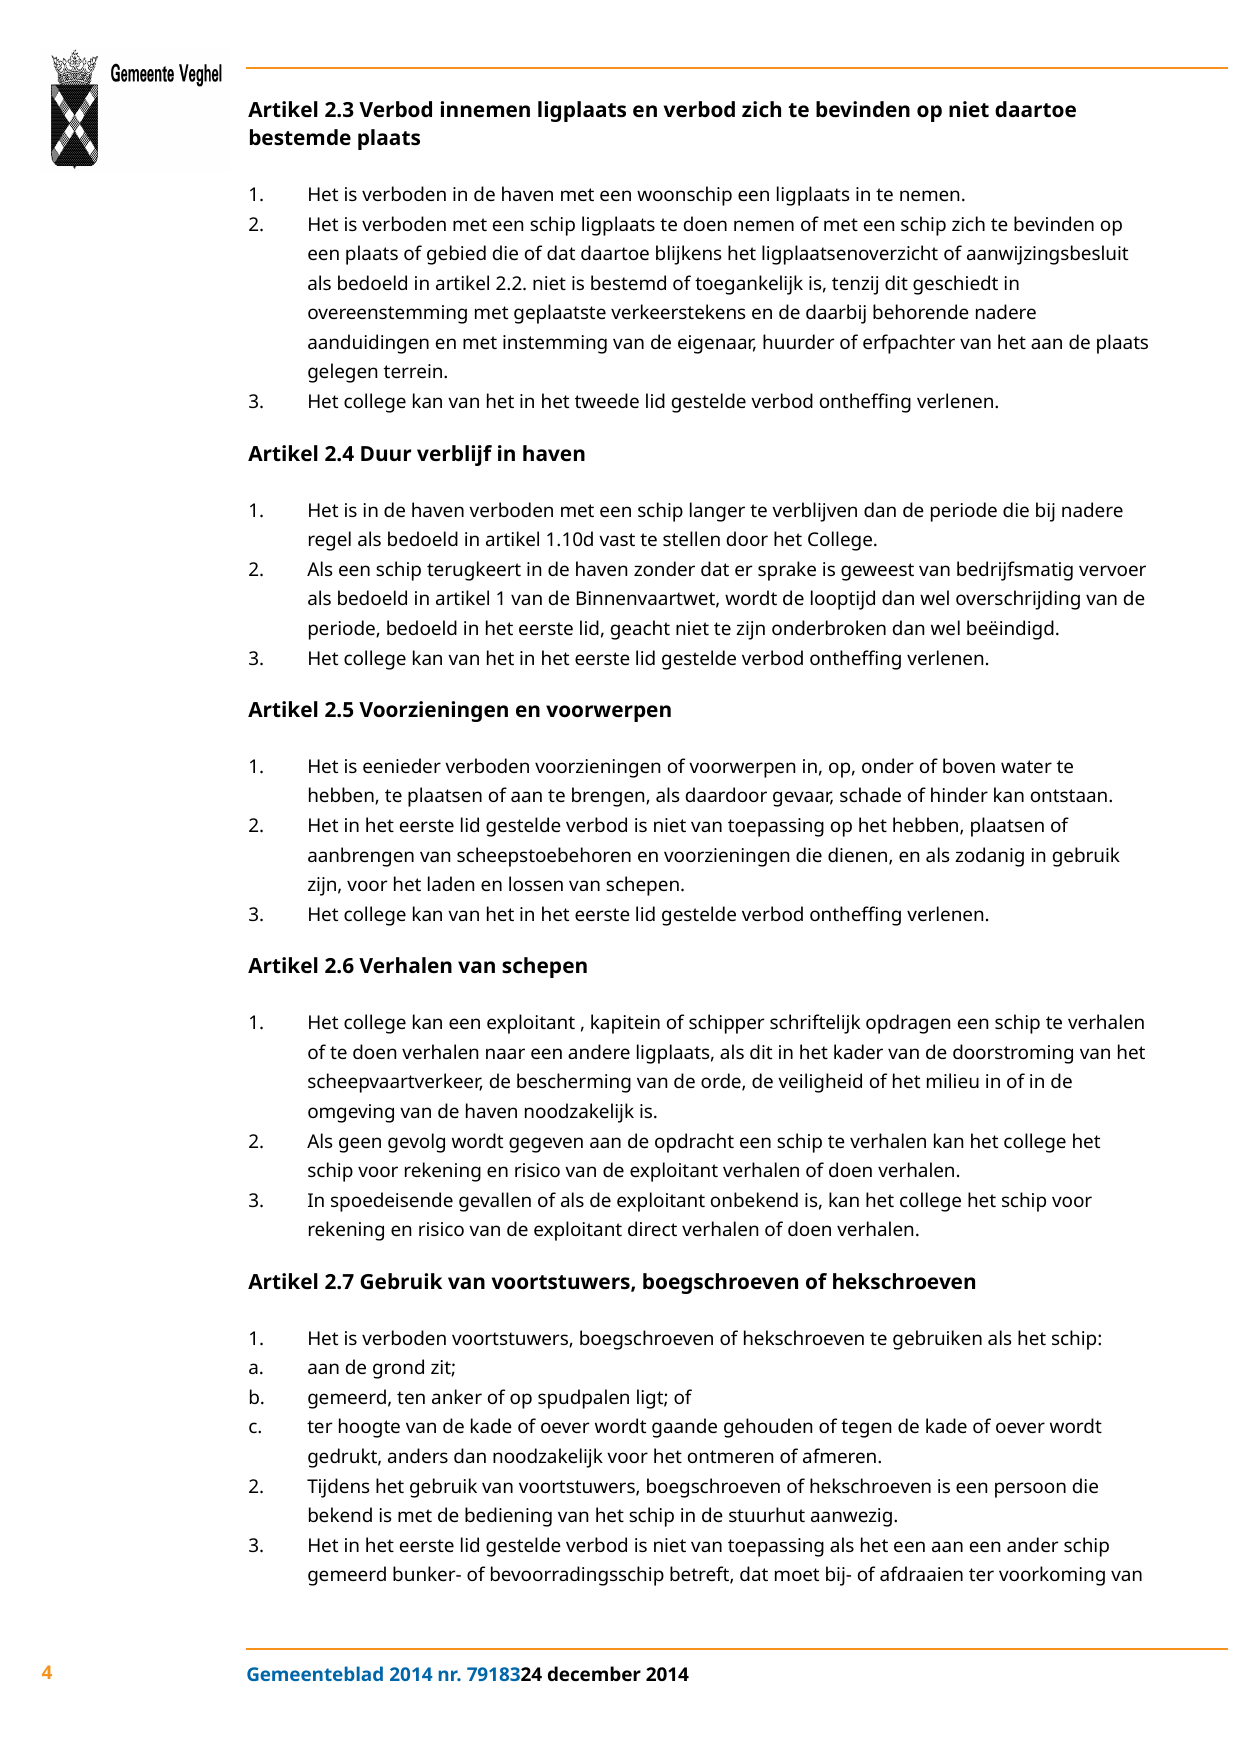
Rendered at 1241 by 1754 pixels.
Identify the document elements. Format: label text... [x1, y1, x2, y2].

list Het is verboden in de haven met een woonschip een ligplaats in te nemen. [248, 181, 1152, 207]
text Artikel 2.7 Gebruik van voortstuwers, boegschroeven of hekschroeven [248, 1267, 1152, 1295]
list Het college kan van het in het eerste lid gestelde verbod ontheffing verlenen. [248, 901, 1152, 927]
list Tijdens het gebruik van voortstuwers, boegschroeven of hekschroeven is een persoon die bekend is met de bediening van het schip in de stuurhut aanwezig. [248, 1473, 1152, 1528]
list Het in het eerste lid gestelde verbod is niet van toepassing op het hebben, plaatsen of aanbrengen van scheepstoebehoren en voorzieningen die dienen, en als zodanig in gebruik zijn, voor het laden en lossen van schepen. [248, 812, 1152, 897]
list Het college kan van het in het tweede lid gestelde verbod ontheffing verlenen. [248, 388, 1152, 414]
list ter hoogte van de kade of oever wordt gaande gehouden of tegen de kade of oever wordt gedrukt, anders dan noodzakelijk voor het ontmeren of afmeren. [248, 1414, 1152, 1469]
list Als een schip terugkeert in de haven zonder dat er sprake is geweest van bedrijfsmatig vervoer als bedoeld in artikel 1 van de Binnenvaartwet, wordt de looptijd dan wel overschrijding van de periode, bedoeld in het eerste lid, geacht niet te zijn onderbroken dan wel beëindigd. [248, 556, 1152, 641]
list aan de grond zit; [248, 1354, 1152, 1380]
text Artikel 2.4 Duur verblijf in haven [248, 439, 1152, 467]
list Het is verboden voortstuwers, boegschroeven of hekschroeven te gebruiken als het schip: [248, 1325, 1152, 1351]
list Het is verboden met een schip ligplaats te doen nemen of met een schip zich te bevinden op een plaats of gebied die of dat daartoe blijkens het ligplaatsenoverzicht of aanwijzingsbesluit als bedoeld in artikel 2.2. niet is bestemd of toegankelijk is, tenzij dit geschiedt in overeenstemming met geplaatste verkeerstekens en de daarbij behorende nadere aanduidingen en met instemming van de eigenaar, huurder of erfpachter van het aan de plaats gelegen terrein. [248, 211, 1152, 384]
text Artikel 2.6 Verhalen van schepen [248, 951, 1152, 980]
text Artikel 2.5 Voorzieningen en voorwerpen [248, 695, 1152, 723]
list Het in het eerste lid gestelde verbod is niet van toepassing als het een aan een ander schip gemeerd bunker- of bevoorradingsschip betreft, dat moet bij- of afdraaien ter voorkoming van [248, 1532, 1152, 1587]
list In spoedeisende gevallen of als de exploitant onbekend is, kan het college het schip voor rekening en risico van de exploitant direct verhalen of doen verhalen. [248, 1187, 1152, 1242]
picture [41, 47, 231, 172]
list Als geen gevolg wordt gegeven aan de opdracht een schip te verhalen kan het college het schip voor rekening en risico van de exploitant verhalen of doen verhalen. [248, 1128, 1152, 1183]
list Het college kan van het in het eerste lid gestelde verbod ontheffing verlenen. [248, 645, 1152, 670]
list Het is eenieder verboden voorzieningen of voorwerpen in, op, onder of boven water te hebben, te plaatsen of aan te brengen, als daardoor gevaar, schade of hinder kan ontstaan. [248, 753, 1152, 808]
list Het college kan een exploitant , kapitein of schipper schriftelijk opdragen een schip te verhalen of te doen verhalen naar een andere ligplaats, als dit in het kader van de doorstroming van het scheepvaartverkeer, de bescherming van de orde, de veiligheid of het milieu in of in de omgeving van de haven noodzakelijk is. [248, 1009, 1152, 1124]
list Het is in de haven verboden met een schip langer te verblijven dan de periode die bij nadere regel als bedoeld in artikel 1.10d vast te stellen door het College. [248, 497, 1152, 552]
text Artikel 2.3 Verbod innemen ligplaats en verbod zich te bevinden op niet daartoe bestemde plaats [248, 95, 1152, 152]
list gemeerd, ten anker of op spudpalen ligt; of [248, 1384, 1152, 1410]
